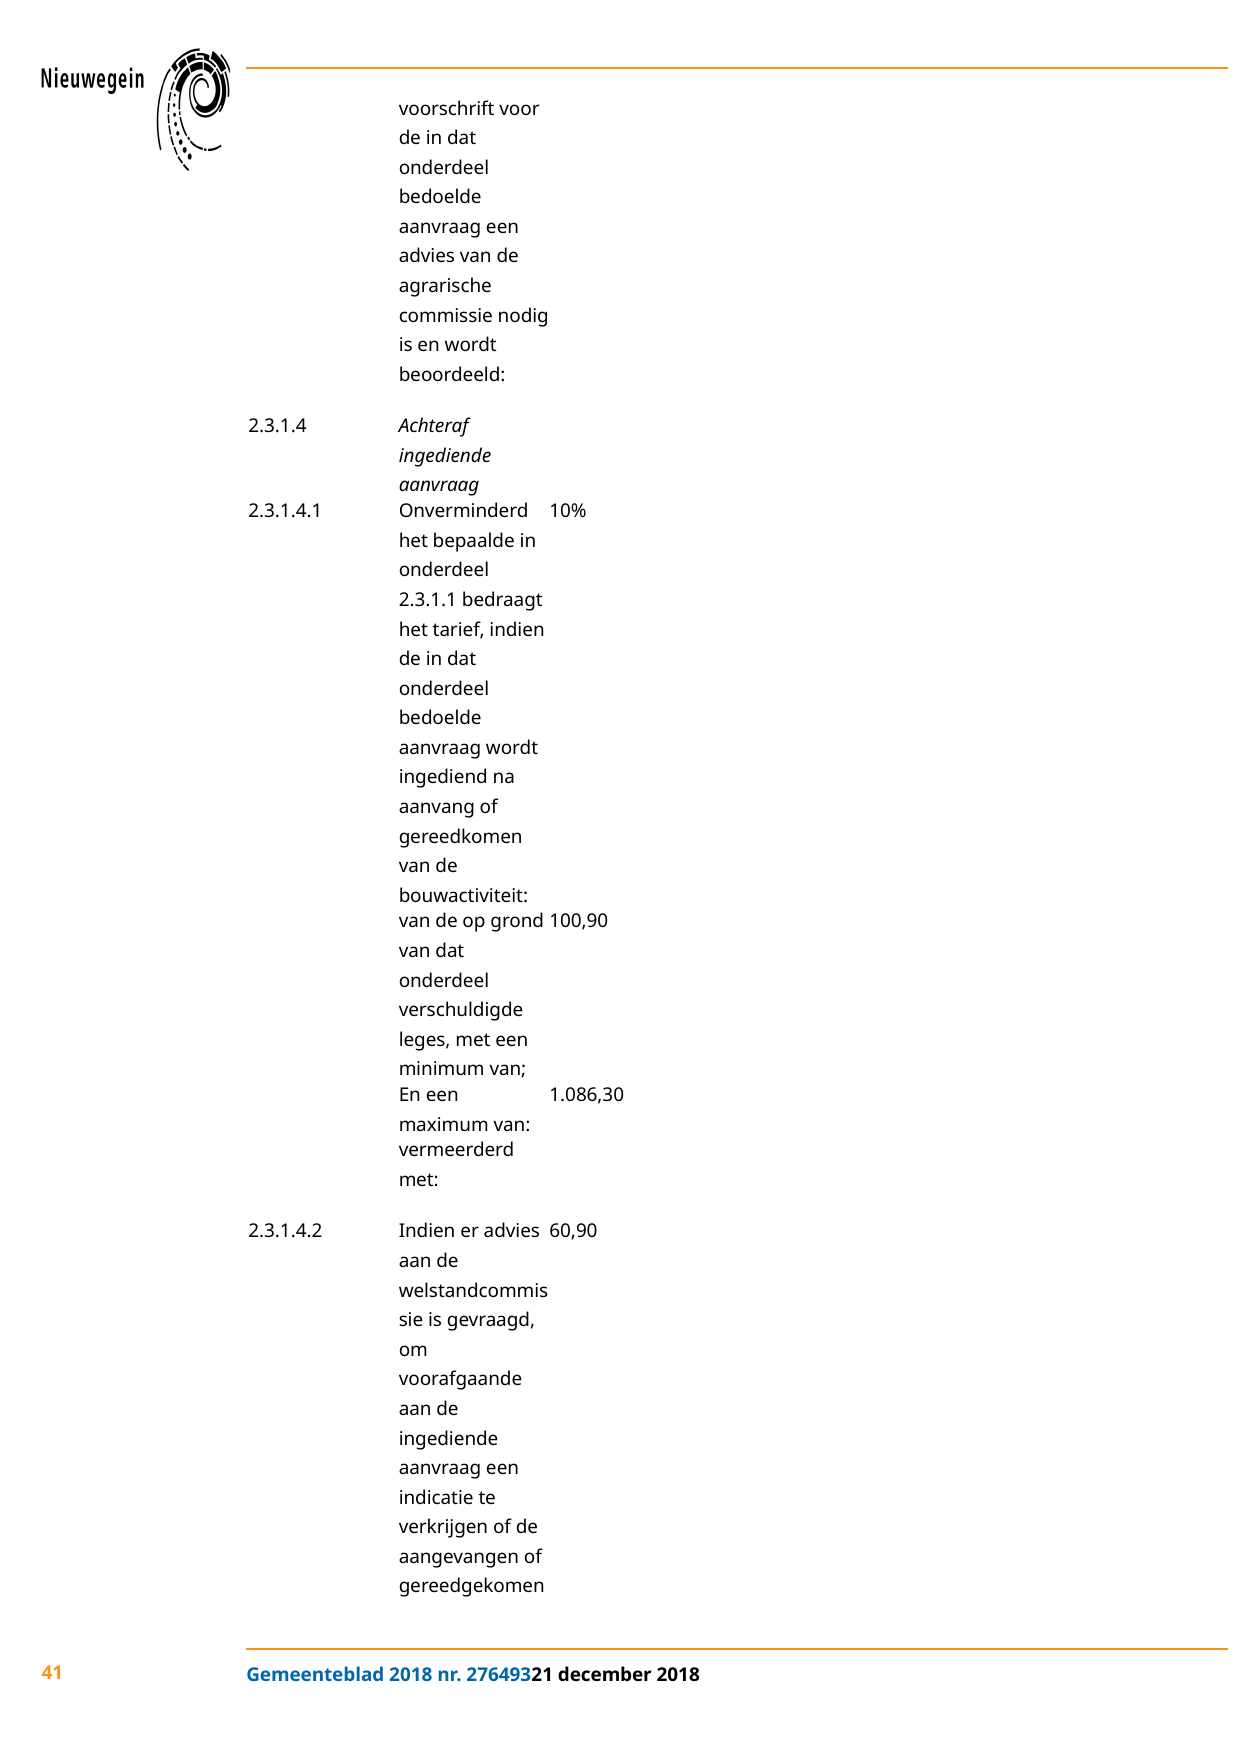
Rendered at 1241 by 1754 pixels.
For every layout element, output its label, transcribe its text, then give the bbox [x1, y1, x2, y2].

table_cell [248, 1081, 398, 1137]
table_cell [549, 1137, 700, 1192]
table_cell [248, 1137, 398, 1192]
table_cell [248, 1192, 398, 1218]
table_cell [248, 387, 398, 412]
table_cell vermeerderd met: [399, 1137, 549, 1192]
picture [41, 47, 231, 172]
table_cell [549, 413, 700, 497]
table_cell [549, 387, 700, 412]
table_cell [399, 1192, 549, 1218]
table_cell [248, 908, 398, 1081]
table_cell 2.3.1.4.2 [248, 1218, 398, 1598]
table_cell Achteraf ingediende aanvraag [399, 413, 549, 497]
table_cell 10% [549, 498, 700, 908]
table_cell 100,90 [549, 908, 700, 1081]
table_cell van de op grond van dat onderdeel verschuldigde leges, met een minimum van; [399, 908, 549, 1081]
table_cell [549, 1192, 700, 1218]
table_cell voorschrift voor de in dat onderdeel bedoelde aanvraag een advies van de agrarische commissie nodig is en wordt beoordeeld: [399, 95, 549, 387]
table_cell 1.086,30 [549, 1081, 700, 1137]
table_cell Onverminderd het bepaalde in onderdeel 2.3.1.1 bedraagt het tarief, indien de in dat onderdeel bedoelde aanvraag wordt ingediend na aanvang of gereedkomen van de bouwactiviteit: [399, 498, 549, 908]
table_cell 60,90 [549, 1218, 700, 1598]
table_cell 2.3.1.4 [248, 413, 398, 497]
table_cell Indien er advies aan de welstandcommissie is gevraagd, om voorafgaande aan de ingediende aanvraag een indicatie te verkrijgen of de aangevangen of gereedgekomen [399, 1218, 549, 1598]
table_cell En een maximum van: [399, 1081, 549, 1137]
table_cell [549, 95, 700, 387]
table_cell 2.3.1.4.1 [248, 498, 398, 908]
table_cell [248, 95, 398, 387]
table_cell [399, 387, 549, 412]
